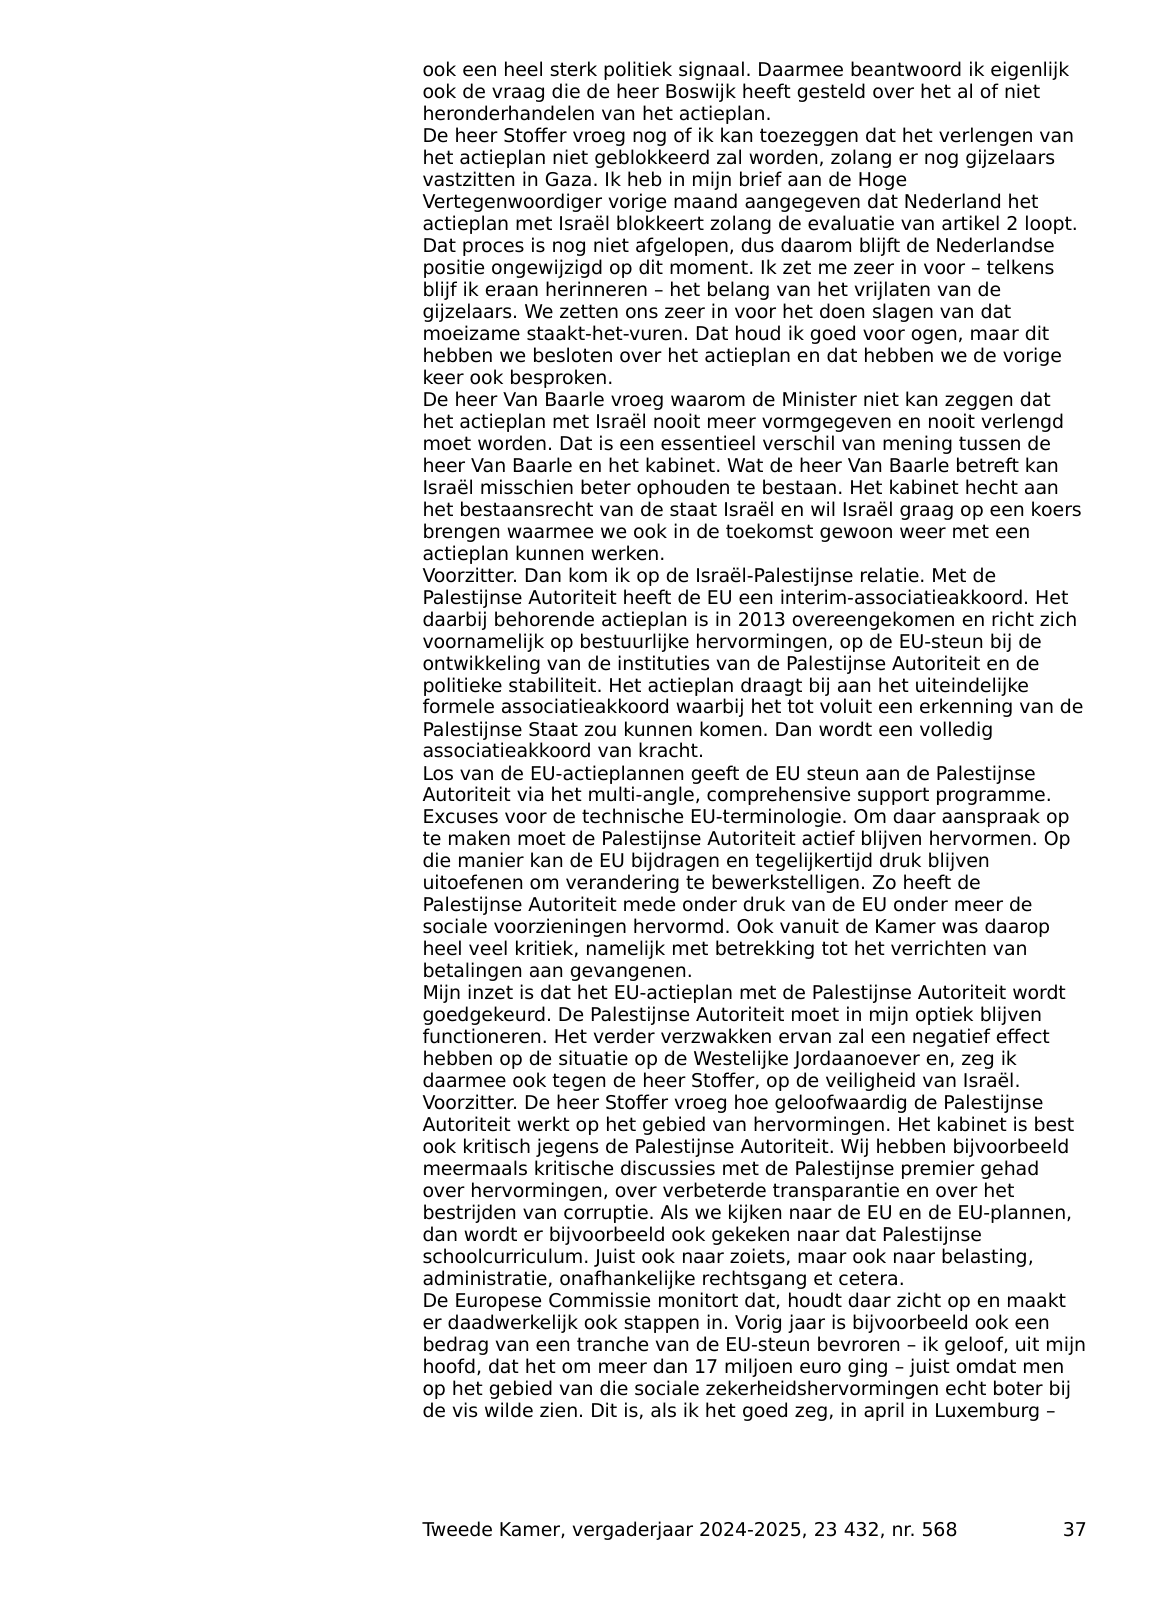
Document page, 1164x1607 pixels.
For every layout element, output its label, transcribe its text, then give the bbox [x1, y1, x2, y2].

text Voorzitter. De heer Stoffer vroeg hoe geloofwaardig de Palestijnse Autoriteit werkt op het gebied van hervormingen. Het kabinet is best ook kritisch jegens de Palestijnse Autoriteit. Wij hebben bijvoorbeeld meermaals kritische discussies met de Palestijnse premier gehad over hervormingen, over verbeterde transparantie en over het bestrijden van corruptie. Als we kijken naar de EU en de EU-plannen, dan wordt er bijvoorbeeld ook gekeken naar dat Palestijnse schoolcurriculum. Juist ook naar zoiets, maar ook naar belasting, administratie, onafhankelijke rechtsgang et cetera. [422, 1092, 1087, 1290]
text Mijn inzet is dat het EU-actieplan met de Palestijnse Autoriteit wordt goedgekeurd. De Palestijnse Autoriteit moet in mijn optiek blijven functioneren. Het verder verzwakken ervan zal een negatief effect hebben op de situatie op de Westelijke Jordaanoever en, zeg ik daarmee ook tegen de heer Stoffer, op de veiligheid van Israël. [422, 982, 1087, 1092]
text Los van de EU-actieplannen geeft de EU steun aan de Palestijnse Autoriteit via het multi-angle, comprehensive support programme. Excuses voor de technische EU-terminologie. Om daar aanspraak op te maken moet de Palestijnse Autoriteit actief blijven hervormen. Op die manier kan de EU bijdragen en tegelijkertijd druk blijven uitoefenen om verandering te bewerkstelligen. Zo heeft de Palestijnse Autoriteit mede onder druk van de EU onder meer de sociale voorzieningen hervormd. Ook vanuit de Kamer was daarop heel veel kritiek, namelijk met betrekking tot het verrichten van betalingen aan gevangenen. [422, 762, 1087, 982]
text Voorzitter. Dan kom ik op de Israël-Palestijnse relatie. Met de Palestijnse Autoriteit heeft de EU een interim-associatieakkoord. Het daarbij behorende actieplan is in 2013 overeengekomen en richt zich voornamelijk op bestuurlijke hervormingen, op de EU-steun bij de ontwikkeling van de instituties van de Palestijnse Autoriteit en de politieke stabiliteit. Het actieplan draagt bij aan het uiteindelijke formele associatieakkoord waarbij het tot voluit een erkenning van de Palestijnse Staat zou kunnen komen. Dan wordt een volledig associatieakkoord van kracht. [422, 564, 1087, 762]
text De heer Stoffer vroeg nog of ik kan toezeggen dat het verlengen van het actieplan niet geblokkeerd zal worden, zolang er nog gijzelaars vastzitten in Gaza. Ik heb in mijn brief aan de Hoge Vertegenwoordiger vorige maand aangegeven dat Nederland het actieplan met Israël blokkeert zolang de evaluatie van artikel 2 loopt. Dat proces is nog niet afgelopen, dus daarom blijft de Nederlandse positie ongewijzigd op dit moment. Ik zet me zeer in voor – telkens blijf ik eraan herinneren – het belang van het vrijlaten van de gijzelaars. We zetten ons zeer in voor het doen slagen van dat moeizame staakt-het-vuren. Dat houd ik goed voor ogen, maar dit hebben we besloten over het actieplan en dat hebben we de vorige keer ook besproken. [422, 125, 1087, 389]
text ook een heel sterk politiek signaal. Daarmee beantwoord ik eigenlijk ook de vraag die de heer Boswijk heeft gesteld over het al of niet heronderhandelen van het actieplan. [422, 59, 1087, 125]
text De Europese Commissie monitort dat, houdt daar zicht op en maakt er daadwerkelijk ook stappen in. Vorig jaar is bijvoorbeeld ook een bedrag van een tranche van de EU-steun bevroren – ik geloof, uit mijn hoofd, dat het om meer dan 17 miljoen euro ging – juist omdat men op het gebied van die sociale zekerheidshervormingen echt boter bij de vis wilde zien. Dit is, als ik het goed zeg, in april in Luxemburg – [422, 1290, 1087, 1422]
text De heer Van Baarle vroeg waarom de Minister niet kan zeggen dat het actieplan met Israël nooit meer vormgegeven en nooit verlengd moet worden. Dat is een essentieel verschil van mening tussen de heer Van Baarle en het kabinet. Wat de heer Van Baarle betreft kan Israël misschien beter ophouden te bestaan. Het kabinet hecht aan het bestaansrecht van de staat Israël en wil Israël graag op een koers brengen waarmee we ook in de toekomst gewoon weer met een actieplan kunnen werken. [422, 389, 1087, 564]
